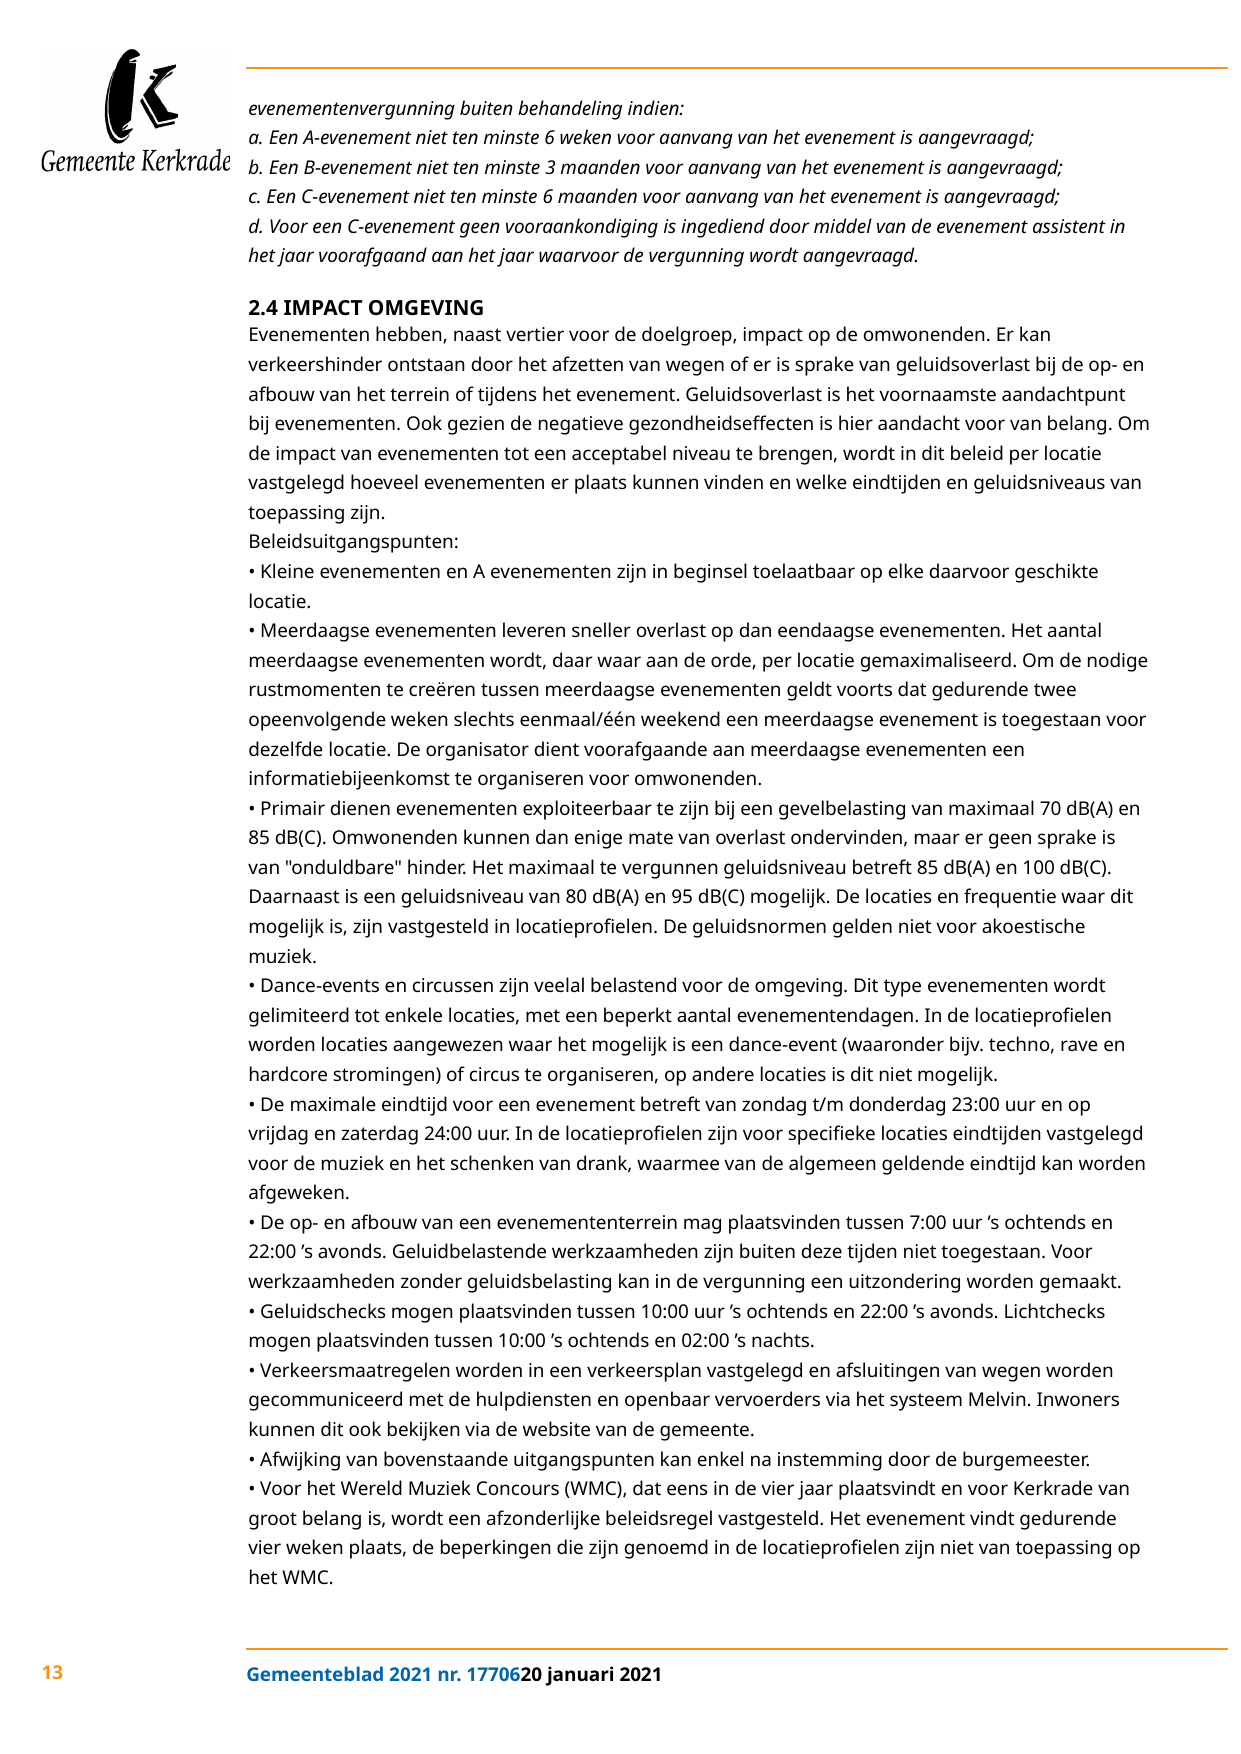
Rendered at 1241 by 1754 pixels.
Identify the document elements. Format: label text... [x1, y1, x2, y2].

text 2.4 IMPACT OMGEVING [248, 293, 1152, 322]
text • Primair dienen evenementen exploiteerbaar te zijn bij een gevelbelasting van maximaal 70 dB(A) en 85 dB(C). Omwonenden kunnen dan enige mate van overlast ondervinden, maar er geen sprake is van "onduldbare" hinder. Het maximaal te vergunnen geluidsniveau betreft 85 dB(A) en 100 dB(C). Daarnaast is een geluidsniveau van 80 dB(A) en 95 dB(C) mogelijk. De locaties en frequentie waar dit mogelijk is, zijn vastgesteld in locatieprofielen. De geluidsnormen gelden niet voor akoestische muziek. [248, 795, 1152, 968]
text • De op- en afbouw van een evenemententerrein mag plaatsvinden tussen 7:00 uur ’s ochtends en 22:00 ’s avonds. Geluidbelastende werkzaamheden zijn buiten deze tijden niet toegestaan. Voor werkzaamheden zonder geluidsbelasting kan in de vergunning een uitzondering worden gemaakt. [248, 1209, 1152, 1294]
text evenementenvergunning buiten behandeling indien: [248, 95, 1152, 121]
text • Afwijking van bovenstaande uitgangspunten kan enkel na instemming door de burgemeester. [248, 1446, 1152, 1471]
picture [41, 47, 231, 172]
text • Verkeersmaatregelen worden in een verkeersplan vastgelegd en afsluitingen van wegen worden gecommuniceerd met de hulpdiensten en openbaar vervoerders via het systeem Melvin. Inwoners kunnen dit ook bekijken via de website van de gemeente. [248, 1357, 1152, 1442]
text d. Voor een C-evenement geen vooraankondiging is ingediend door middel van de evenement assistent in het jaar voorafgaand aan het jaar waarvoor de vergunning wordt aangevraagd. [248, 213, 1152, 268]
text Beleidsuitgangspunten: [248, 529, 1152, 554]
text • Dance-events en circussen zijn veelal belastend voor de omgeving. Dit type evenementen wordt gelimiteerd tot enkele locaties, met een beperkt aantal evenementendagen. In de locatieprofielen worden locaties aangewezen waar het mogelijk is een dance-event (waaronder bijv. techno, rave en hardcore stromingen) of circus te organiseren, op andere locaties is dit niet mogelijk. [248, 972, 1152, 1087]
text c. Een C-evenement niet ten minste 6 maanden voor aanvang van het evenement is aangevraagd; [248, 183, 1152, 209]
text • Geluidschecks mogen plaatsvinden tussen 10:00 uur ’s ochtends en 22:00 ’s avonds. Lichtchecks mogen plaatsvinden tussen 10:00 ’s ochtends en 02:00 ’s nachts. [248, 1298, 1152, 1353]
text a. Een A-evenement niet ten minste 6 weken voor aanvang van het evenement is aangevraagd; [248, 124, 1152, 150]
text Evenementen hebben, naast vertier voor de doelgroep, impact op de omwonenden. Er kan verkeershinder ontstaan door het afzetten van wegen of er is sprake van geluidsoverlast bij de op- en afbouw van het terrein of tijdens het evenement. Geluidsoverlast is het voornaamste aandachtpunt bij evenementen. Ook gezien de negatieve gezondheidseffecten is hier aandacht voor van belang. Om de impact van evenementen tot een acceptabel niveau te brengen, wordt in dit beleid per locatie vastgelegd hoeveel evenementen er plaats kunnen vinden en welke eindtijden en geluidsniveaus van toepassing zijn. [248, 322, 1152, 525]
text • Kleine evenementen en A evenementen zijn in beginsel toelaatbaar op elke daarvoor geschikte locatie. [248, 558, 1152, 613]
text b. Een B-evenement niet ten minste 3 maanden voor aanvang van het evenement is aangevraagd; [248, 154, 1152, 180]
text • Voor het Wereld Muziek Concours (WMC), dat eens in de vier jaar plaatsvindt en voor Kerkrade van groot belang is, wordt een afzonderlijke beleidsregel vastgesteld. Het evenement vindt gedurende vier weken plaats, de beperkingen die zijn genoemd in de locatieprofielen zijn niet van toepassing op het WMC. [248, 1475, 1152, 1590]
text • Meerdaagse evenementen leveren sneller overlast op dan eendaagse evenementen. Het aantal meerdaagse evenementen wordt, daar waar aan de orde, per locatie gemaximaliseerd. Om de nodige rustmomenten te creëren tussen meerdaagse evenementen geldt voorts dat gedurende twee opeenvolgende weken slechts eenmaal/één weekend een meerdaagse evenement is toegestaan voor dezelfde locatie. De organisator dient voorafgaande aan meerdaagse evenementen een informatiebijeenkomst te organiseren voor omwonenden. [248, 617, 1152, 791]
text • De maximale eindtijd voor een evenement betreft van zondag t/m donderdag 23:00 uur en op vrijdag en zaterdag 24:00 uur. In de locatieprofielen zijn voor specifieke locaties eindtijden vastgelegd voor de muziek en het schenken van drank, waarmee van de algemeen geldende eindtijd kan worden afgeweken. [248, 1091, 1152, 1205]
